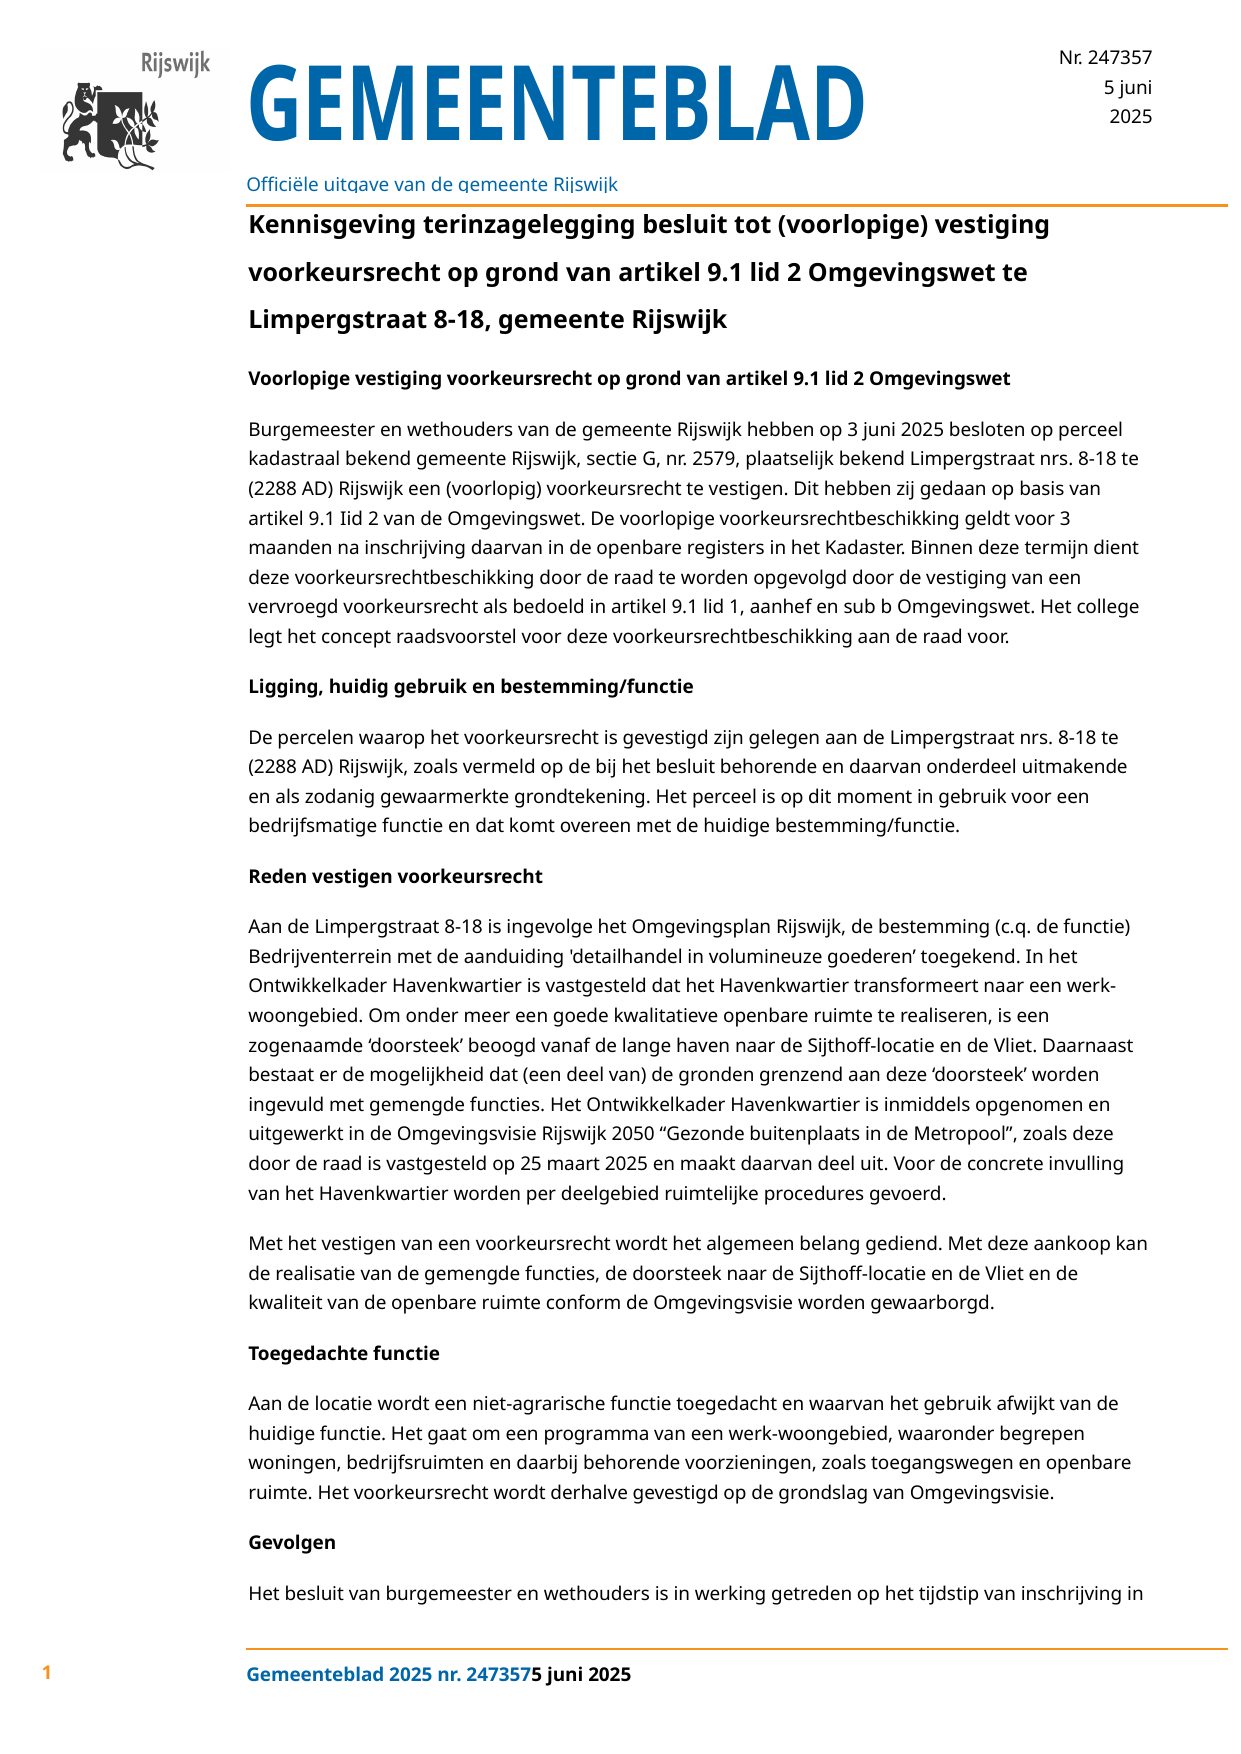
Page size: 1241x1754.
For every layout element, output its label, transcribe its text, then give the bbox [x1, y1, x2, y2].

text Gevolgen [248, 1529, 1152, 1555]
text Aan de Limpergstraat 8-18 is ingevolge het Omgevingsplan Rijswijk, de bestemming (c.q. de functie) Bedrijventerrein met de aanduiding 'detailhandel in volumineuze goederen’ toegekend. In het Ontwikkelkader Havenkwartier is vastgesteld dat het Havenkwartier transformeert naar een werk-woongebied. Om onder meer een goede kwalitatieve openbare ruimte te realiseren, is een zogenaamde ‘doorsteek’ beoogd vanaf de lange haven naar de Sijthoff-locatie en de Vliet. Daarnaast bestaat er de mogelijkheid dat (een deel van) de gronden grenzend aan deze ‘doorsteek’ worden ingevuld met gemengde functies. Het Ontwikkelkader Havenkwartier is inmiddels opgenomen en uitgewerkt in de Omgevingsvisie Rijswijk 2050 “Gezonde buitenplaats in de Metropool”, zoals deze door de raad is vastgesteld op 25 maart 2025 en maakt daarvan deel uit. Voor de concrete invulling van het Havenkwartier worden per deelgebied ruimtelijke procedures gevoerd. [248, 913, 1152, 1205]
picture [41, 47, 231, 172]
text Aan de locatie wordt een niet-agrarische functie toegedacht en waarvan het gebruik afwijkt van de huidige functie. Het gaat om een programma van een werk-woongebied, waaronder begrepen woningen, bedrijfsruimten en daarbij behorende voorzieningen, zoals toegangswegen en openbare ruimte. Het voorkeursrecht wordt derhalve gevestigd op de grondslag van Omgevingsvisie. [248, 1390, 1152, 1504]
text De percelen waarop het voorkeursrecht is gevestigd zijn gelegen aan de Limpergstraat nrs. 8-18 te (2288 AD) Rijswijk, zoals vermeld op de bij het besluit behorende en daarvan onderdeel uitmakende en als zodanig gewaarmerkte grondtekening. Het perceel is op dit moment in gebruik voor een bedrijfsmatige functie en dat komt overeen met de huidige bestemming/functie. [248, 724, 1152, 838]
text Het besluit van burgemeester en wethouders is in werking getreden op het tijdstip van inschrijving in [248, 1580, 1152, 1605]
text Burgemeester en wethouders van de gemeente Rijswijk hebben op 3 juni 2025 besloten op perceel kadastraal bekend gemeente Rijswijk, sectie G, nr. 2579, plaatselijk bekend Limpergstraat nrs. 8-18 te (2288 AD) Rijswijk een (voorlopig) voorkeursrecht te vestigen. Dit hebben zij gedaan op basis van artikel 9.1 Iid 2 van de Omgevingswet. De voorlopige voorkeursrechtbeschikking geldt voor 3 maanden na inschrijving daarvan in de openbare registers in het Kadaster. Binnen deze termijn dient deze voorkeursrechtbeschikking door de raad te worden opgevolgd door de vestiging van een vervroegd voorkeursrecht als bedoeld in artikel 9.1 lid 1, aanhef en sub b Omgevingswet. Het college legt het concept raadsvoorstel voor deze voorkeursrechtbeschikking aan de raad voor. [248, 416, 1152, 649]
text Ligging, huidig gebruik en bestemming/functie [248, 673, 1152, 699]
text Toegedachte functie [248, 1340, 1152, 1365]
text Kennisgeving terinzagelegging besluit tot (voorlopige) vestiging voorkeursrecht op grond van artikel 9.1 lid 2 Omgevingswet te Limpergstraat 8-18, gemeente Rijswijk [248, 207, 1152, 336]
text Voorlopige vestiging voorkeursrecht op grond van artikel 9.1 lid 2 Omgevingswet [248, 366, 1152, 391]
text Met het vestigen van een voorkeursrecht wordt het algemeen belang gediend. Met deze aankoop kan de realisatie van de gemengde functies, de doorsteek naar de Sijthoff-locatie en de Vliet en de kwaliteit van de openbare ruimte conform de Omgevingsvisie worden gewaarborgd. [248, 1230, 1152, 1315]
text Reden vestigen voorkeursrecht [248, 863, 1152, 889]
